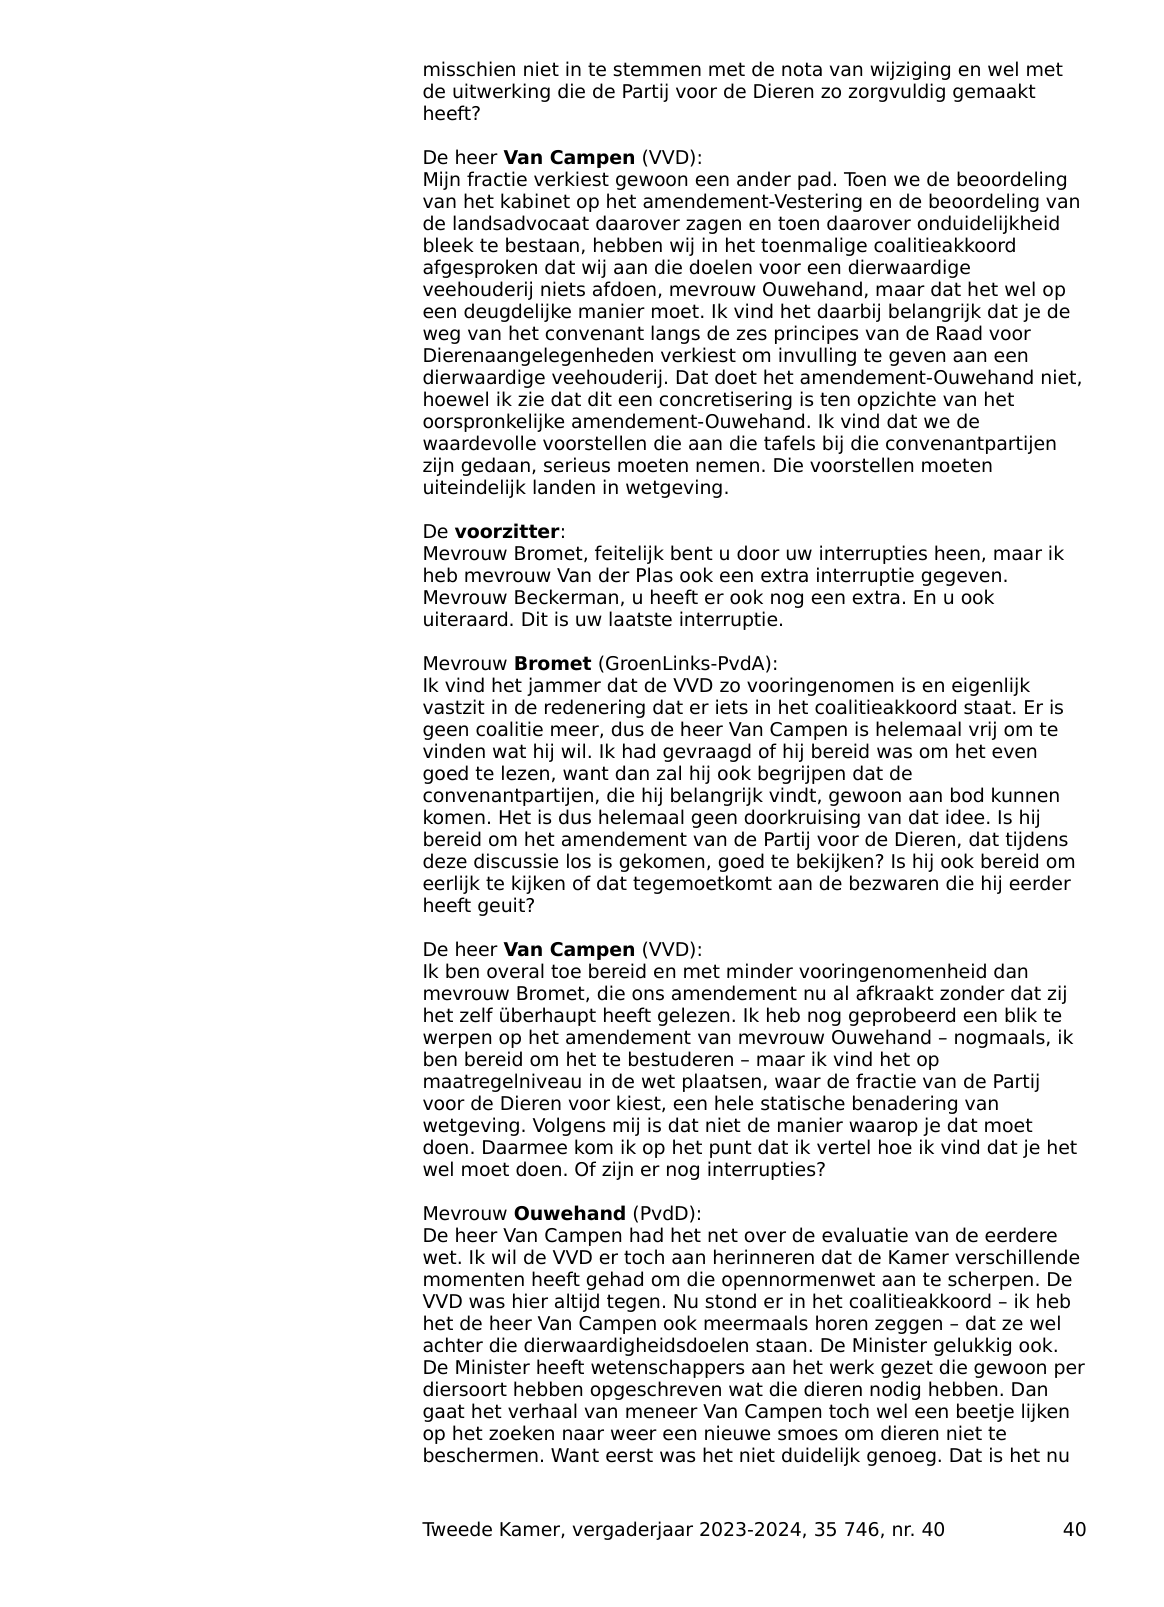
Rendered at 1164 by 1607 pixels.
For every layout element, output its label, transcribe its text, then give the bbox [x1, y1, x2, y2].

text Mijn fractie verkiest gewoon een ander pad. Toen we de beoordeling van het kabinet op het amendement-Vestering en de beoordeling van de landsadvocaat daarover zagen en toen daarover onduidelijkheid bleek te bestaan, hebben wij in het toenmalige coalitieakkoord afgesproken dat wij aan die doelen voor een dierwaardige veehouderij niets afdoen, mevrouw Ouwehand, maar dat het wel op een deugdelijke manier moet. Ik vind het daarbij belangrijk dat je de weg van het convenant langs de zes principes van de Raad voor Dierenaangelegenheden verkiest om invulling te geven aan een dierwaardige veehouderij. Dat doet het amendement-Ouwehand niet, hoewel ik zie dat dit een concretisering is ten opzichte van het oorspronkelijke amendement-Ouwehand. Ik vind dat we de waardevolle voorstellen die aan die tafels bij die convenantpartijen zijn gedaan, serieus moeten nemen. Die voorstellen moeten uiteindelijk landen in wetgeving. [422, 169, 1087, 499]
text Ik ben overal toe bereid en met minder vooringenomenheid dan mevrouw Bromet, die ons amendement nu al afkraakt zonder dat zij het zelf überhaupt heeft gelezen. Ik heb nog geprobeerd een blik te werpen op het amendement van mevrouw Ouwehand – nogmaals, ik ben bereid om het te bestuderen – maar ik vind het op maatregelniveau in de wet plaatsen, waar de fractie van de Partij voor de Dieren voor kiest, een hele statische benadering van wetgeving. Volgens mij is dat niet de manier waarop je dat moet doen. Daarmee kom ik op het punt dat ik vertel hoe ik vind dat je het wel moet doen. Of zijn er nog interrupties? [422, 961, 1087, 1181]
text De heer Van Campen had het net over de evaluatie van de eerdere wet. Ik wil de VVD er toch aan herinneren dat de Kamer verschillende momenten heeft gehad om die opennormenwet aan te scherpen. De VVD was hier altijd tegen. Nu stond er in het coalitieakkoord – ik heb het de heer Van Campen ook meermaals horen zeggen – dat ze wel achter die dierwaardigheidsdoelen staan. De Minister gelukkig ook. De Minister heeft wetenschappers aan het werk gezet die gewoon per diersoort hebben opgeschreven wat die dieren nodig hebben. Dan gaat het verhaal van meneer Van Campen toch wel een beetje lijken op het zoeken naar weer een nieuwe smoes om dieren niet te beschermen. Want eerst was het niet duidelijk genoeg. Dat is het nu [422, 1225, 1087, 1467]
text Mevrouw Bromet, feitelijk bent u door uw interrupties heen, maar ik heb mevrouw Van der Plas ook een extra interruptie gegeven. Mevrouw Beckerman, u heeft er ook nog een extra. En u ook uiteraard. Dit is uw laatste interruptie. [422, 543, 1087, 631]
text De voorzitter: [422, 521, 1087, 543]
text De heer Van Campen (VVD): [422, 939, 1087, 961]
text misschien niet in te stemmen met de nota van wijziging en wel met de uitwerking die de Partij voor de Dieren zo zorgvuldig gemaakt heeft? [422, 59, 1087, 125]
text Mevrouw Bromet (GroenLinks-PvdA): [422, 653, 1087, 675]
text De heer Van Campen (VVD): [422, 147, 1087, 169]
text Mevrouw Ouwehand (PvdD): [422, 1203, 1087, 1225]
text Ik vind het jammer dat de VVD zo vooringenomen is en eigenlijk vastzit in de redenering dat er iets in het coalitieakkoord staat. Er is geen coalitie meer, dus de heer Van Campen is helemaal vrij om te vinden wat hij wil. Ik had gevraagd of hij bereid was om het even goed te lezen, want dan zal hij ook begrijpen dat de convenantpartijen, die hij belangrijk vindt, gewoon aan bod kunnen komen. Het is dus helemaal geen doorkruising van dat idee. Is hij bereid om het amendement van de Partij voor de Dieren, dat tijdens deze discussie los is gekomen, goed te bekijken? Is hij ook bereid om eerlijk te kijken of dat tegemoetkomt aan de bezwaren die hij eerder heeft geuit? [422, 675, 1087, 917]
